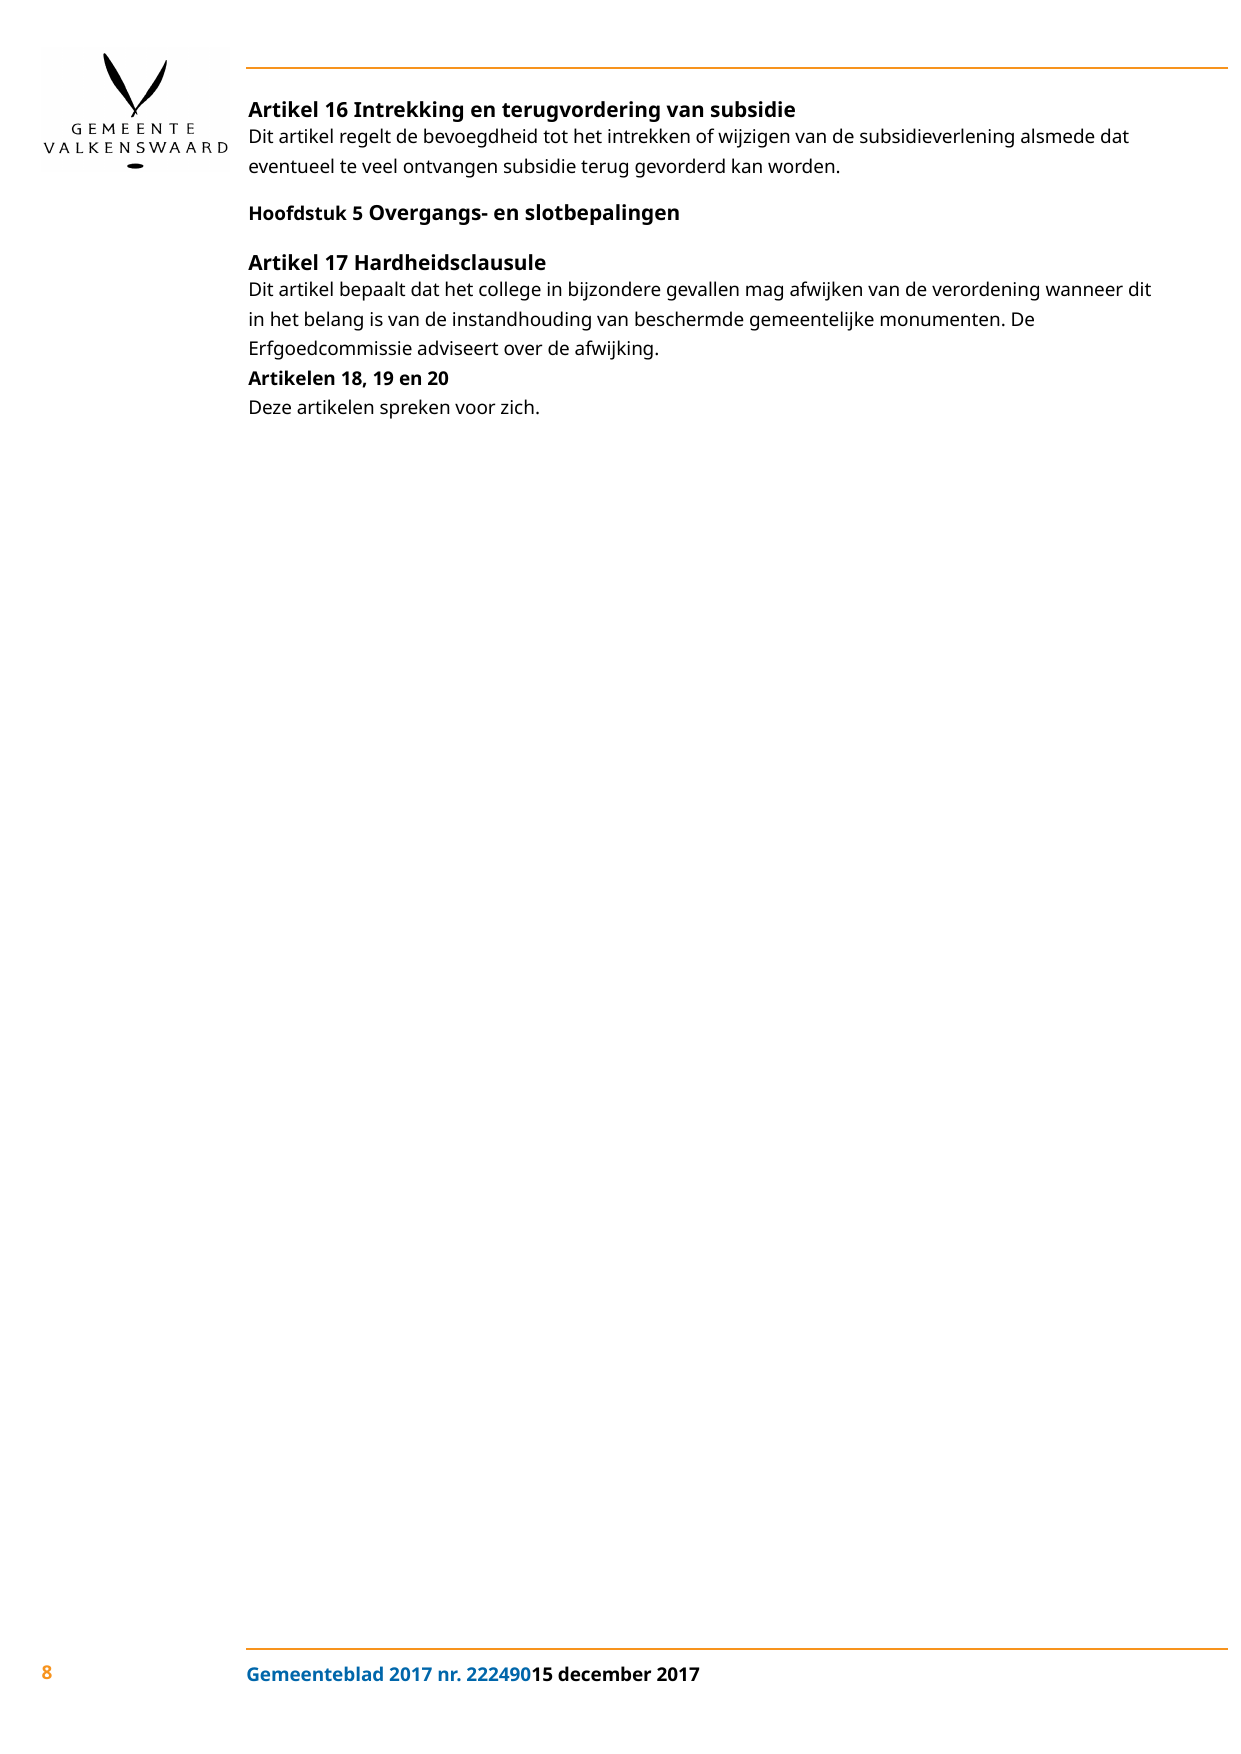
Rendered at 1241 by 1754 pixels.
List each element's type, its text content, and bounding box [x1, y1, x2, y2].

text Artikelen 18, 19 en 20 [248, 365, 1152, 391]
text Dit artikel regelt de bevoegdheid tot het intrekken of wijzigen van de subsidieverlening alsmede dat eventueel te veel ontvangen subsidie terug gevorderd kan worden. [248, 123, 1152, 178]
text Artikel 16 Intrekking en terugvordering van subsidie [248, 95, 1152, 123]
text Dit artikel bepaalt dat het college in bijzondere gevallen mag afwijken van de verordening wanneer dit in het belang is van de instandhouding van beschermde gemeentelijke monumenten. De Erfgoedcommissie adviseert over de afwijking. [248, 276, 1152, 361]
text Artikel 17 Hardheidsclausule [248, 248, 1152, 276]
text Deze artikelen spreken voor zich. [248, 394, 1152, 420]
picture [41, 47, 231, 172]
text Hoofdstuk 5 Overgangs- en slotbepalingen [248, 198, 1152, 227]
